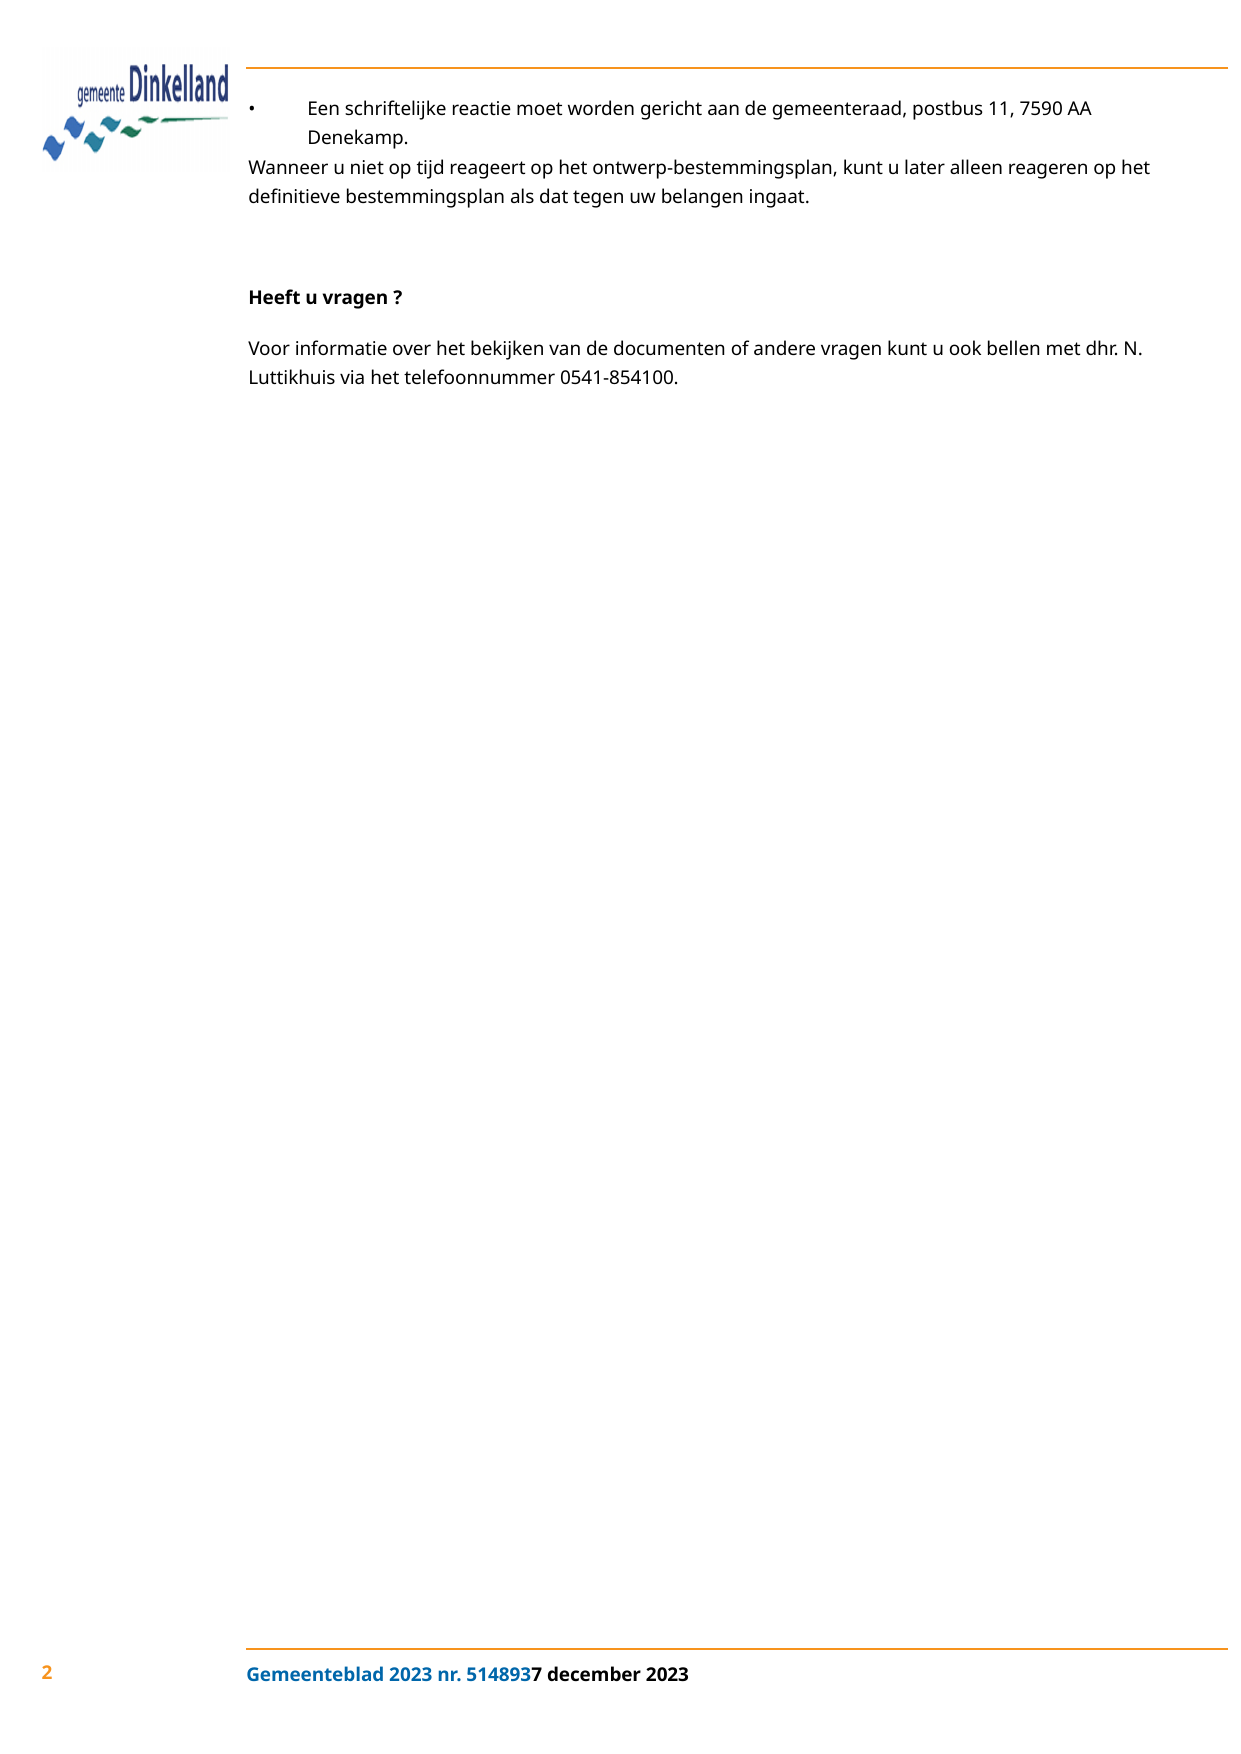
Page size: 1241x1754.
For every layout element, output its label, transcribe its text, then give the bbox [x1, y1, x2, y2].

list Een schriftelijke reactie moet worden gericht aan de gemeenteraad, postbus 11, 7590 AA Denekamp. [248, 95, 1152, 150]
picture [41, 47, 231, 172]
text Voor informatie over het bekijken van de documenten of andere vragen kunt u ook bellen met dhr. N. Luttikhuis via het telefoonnummer 0541-854100. [248, 335, 1152, 390]
text Heeft u vragen ? [248, 284, 1152, 310]
text Wanneer u niet op tijd reageert op het ontwerp-bestemmingsplan, kunt u later alleen reageren op het definitieve bestemmingsplan als dat tegen uw belangen ingaat. [248, 154, 1152, 209]
